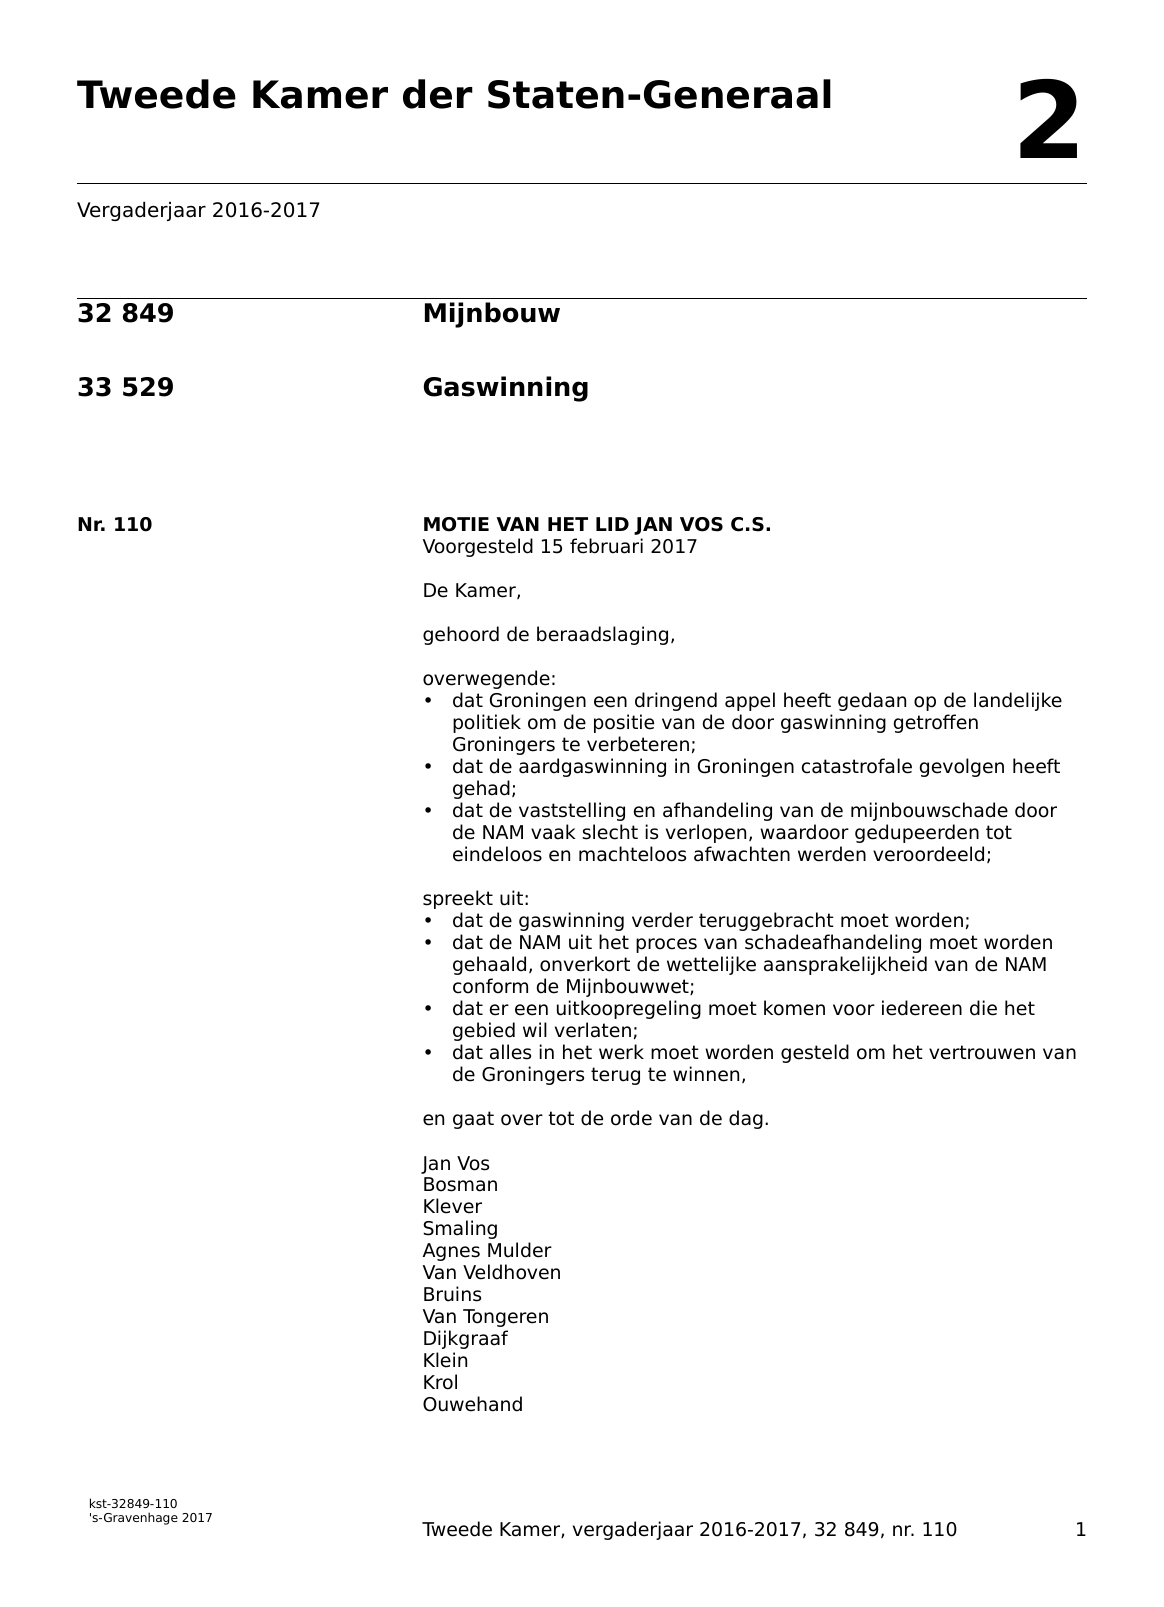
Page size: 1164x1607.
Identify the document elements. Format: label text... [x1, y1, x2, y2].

text Dijkgraaf [422, 1328, 1087, 1350]
text Voorgesteld 15 februari 2017 [422, 536, 1087, 558]
table_header Tweede Kamer der Staten-Generaal [77, 59, 886, 183]
text • dat er een uitkoopregeling moet komen voor iedereen die het gebied wil verlaten; [422, 998, 1087, 1042]
text • dat de NAM uit het proces van schadeafhandeling moet worden gehaald, onverkort de wettelijke aansprakelijkheid van de NAM conform de Mijnbouwwet; [422, 932, 1087, 998]
subtitle Nr. 110 MOTIE VAN HET LID JAN VOS C.S. [77, 514, 1087, 536]
text en gaat over tot de orde van de dag. [422, 1108, 1087, 1130]
text kst-32849-110 [88, 1497, 323, 1511]
text De Kamer, [422, 580, 1087, 602]
text • dat de gaswinning verder teruggebracht moet worden; [422, 910, 1087, 932]
text Krol [422, 1372, 1087, 1394]
text • dat alles in het werk moet worden gesteld om het vertrouwen van de Groningers terug te winnen, [422, 1042, 1087, 1086]
text 's-Gravenhage 2017 [88, 1511, 323, 1525]
table_cell Vergaderjaar 2016-2017 [77, 184, 1087, 298]
text • dat de aardgaswinning in Groningen catastrofale gevolgen heeft gehad; [422, 756, 1087, 800]
text • dat Groningen een dringend appel heeft gedaan op de landelijke politiek om de positie van de door gaswinning getroffen Groningers te verbeteren; [422, 690, 1087, 756]
subtitle 33 529 Gaswinning [77, 373, 1087, 403]
text Klever [422, 1196, 1087, 1218]
text Van Tongeren [422, 1306, 1087, 1328]
text Klein [422, 1350, 1087, 1372]
text overwegende: [422, 668, 1087, 690]
subtitle 32 849 Mijnbouw [77, 299, 1087, 329]
text spreekt uit: [422, 888, 1087, 910]
text Agnes Mulder [422, 1240, 1087, 1262]
text Van Veldhoven [422, 1262, 1087, 1284]
text • dat de vaststelling en afhandeling van de mijnbouwschade door de NAM vaak slecht is verlopen, waardoor gedupeerden tot eindeloos en machteloos afwachten werden veroordeeld; [422, 800, 1087, 866]
text Ouwehand [422, 1394, 1087, 1416]
text Bruins [422, 1284, 1087, 1306]
text Jan Vos [422, 1152, 1087, 1174]
table_header 2 [886, 59, 1087, 183]
text Bosman [422, 1174, 1087, 1196]
text gehoord de beraadslaging, [422, 624, 1087, 646]
text Smaling [422, 1218, 1087, 1240]
